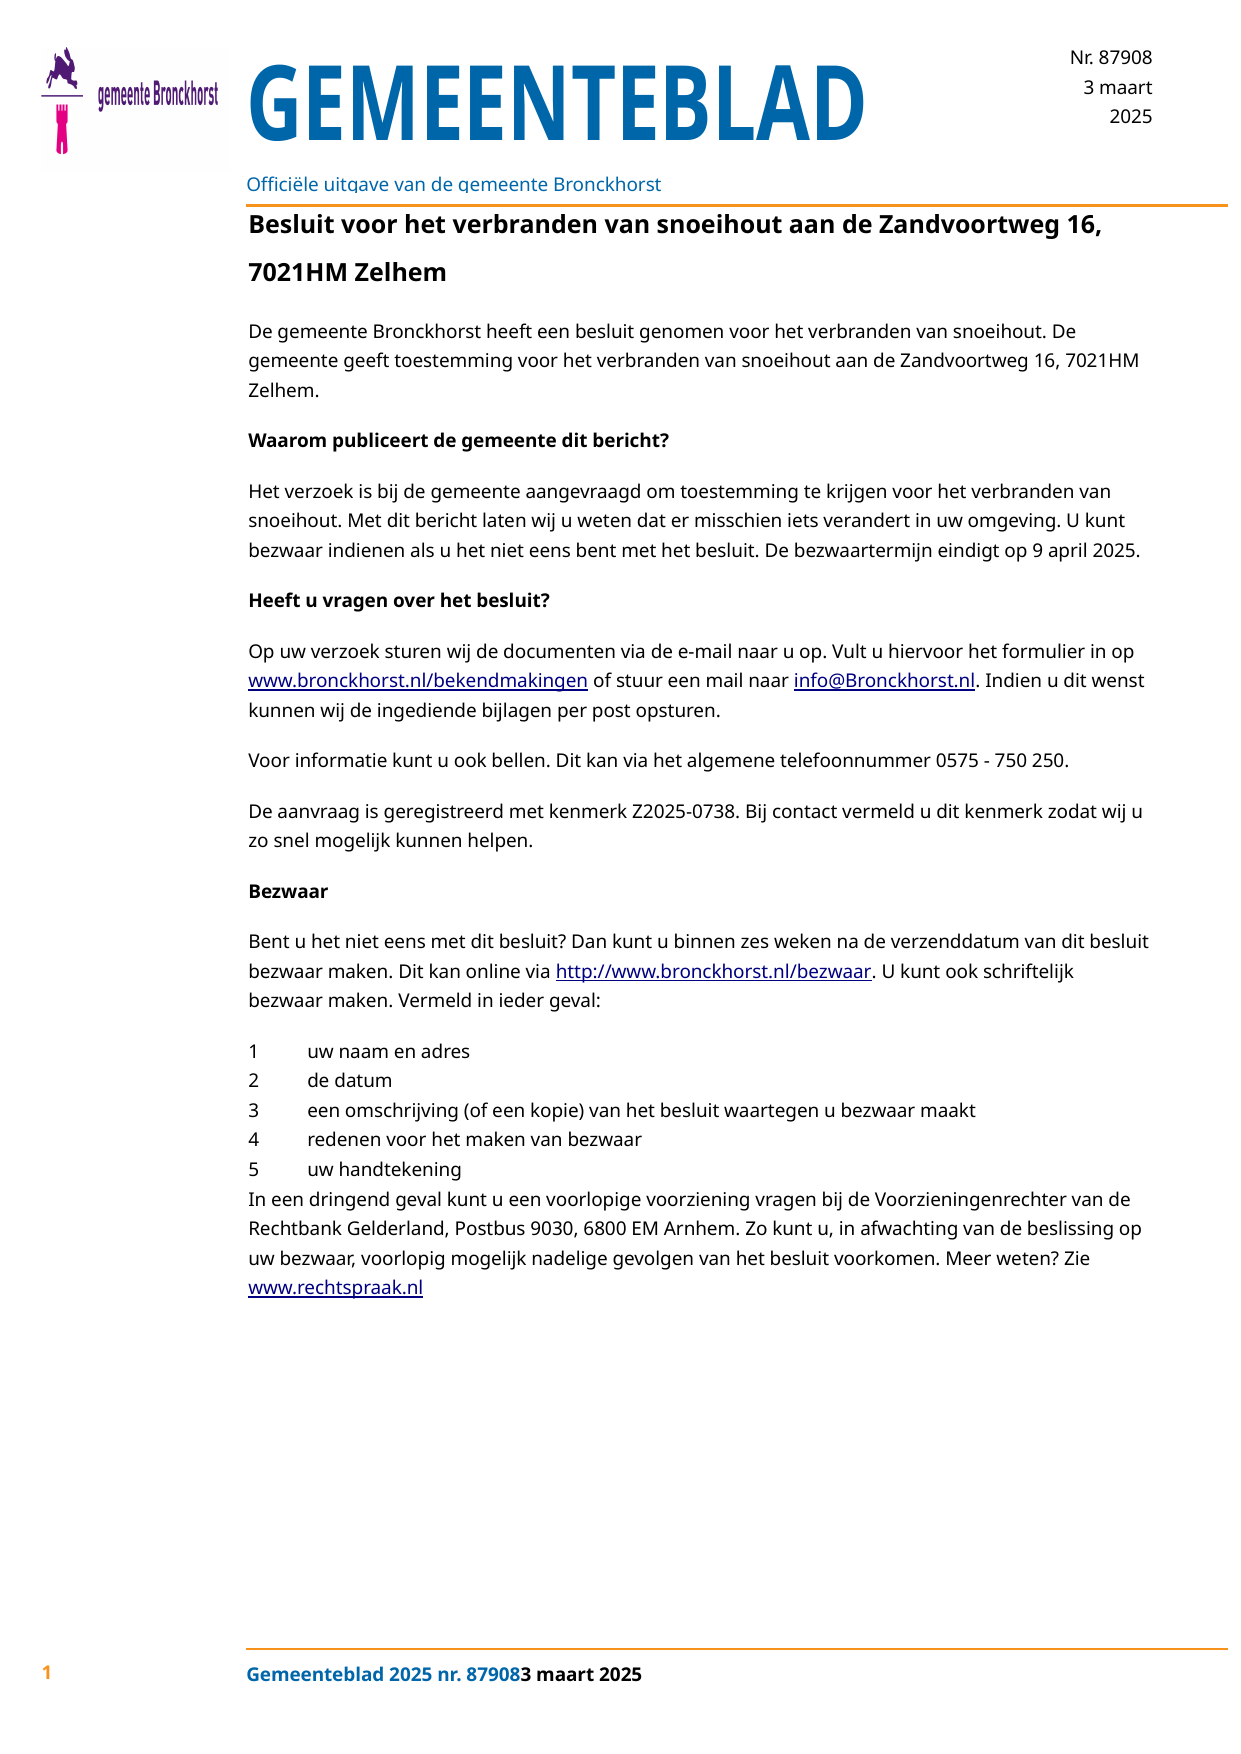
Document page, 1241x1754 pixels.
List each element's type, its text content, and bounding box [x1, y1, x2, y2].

text Heeft u vragen over het besluit? [248, 587, 1152, 613]
text Besluit voor het verbranden van snoeihout aan de Zandvoortweg 16, 7021HM Zelhem [248, 207, 1152, 288]
text In een dringend geval kunt u een voorlopige voorziening vragen bij de Voorzieningenrechter van de Rechtbank Gelderland, Postbus 9030, 6800 EM Arnhem. Zo kunt u, in afwachting van de beslissing op uw bezwaar, voorlopig mogelijk nadelige gevolgen van het besluit voorkomen. Meer weten? Zie www.rechtspraak.nl [248, 1186, 1152, 1300]
list uw naam en adres [248, 1038, 1152, 1064]
list de datum [248, 1067, 1152, 1093]
list uw handtekening [248, 1156, 1152, 1182]
list redenen voor het maken van bezwaar [248, 1127, 1152, 1152]
text Voor informatie kunt u ook bellen. Dit kan via het algemene telefoonnummer 0575 - 750 250. [248, 747, 1152, 773]
text Waarom publiceert de gemeente dit bericht? [248, 427, 1152, 453]
text De aanvraag is geregistreerd met kenmerk Z2025-0738. Bij contact vermeld u dit kenmerk zodat wij u zo snel mogelijk kunnen helpen. [248, 798, 1152, 853]
text Bezwaar [248, 878, 1152, 904]
picture [41, 47, 231, 172]
text Het verzoek is bij de gemeente aangevraagd om toestemming te krijgen voor het verbranden van snoeihout. Met dit bericht laten wij u weten dat er misschien iets verandert in uw omgeving. U kunt bezwaar indienen als u het niet eens bent met het besluit. De bezwaartermijn eindigt op 9 april 2025. [248, 478, 1152, 563]
text De gemeente Bronckhorst heeft een besluit genomen voor het verbranden van snoeihout. De gemeente geeft toestemming voor het verbranden van snoeihout aan de Zandvoortweg 16, 7021HM Zelhem. [248, 318, 1152, 403]
text Bent u het niet eens met dit besluit? Dan kunt u binnen zes weken na de verzenddatum van dit besluit bezwaar maken. Dit kan online via http://www.bronckhorst.nl/bezwaar. U kunt ook schriftelijk bezwaar maken. Vermeld in ieder geval: [248, 928, 1152, 1013]
text Op uw verzoek sturen wij de documenten via de e-mail naar u op. Vult u hiervoor het formulier in op www.bronckhorst.nl/bekendmakingen of stuur een mail naar info@Bronckhorst.nl. Indien u dit wenst kunnen wij de ingediende bijlagen per post opsturen. [248, 638, 1152, 723]
list een omschrijving (of een kopie) van het besluit waartegen u bezwaar maakt [248, 1097, 1152, 1123]
